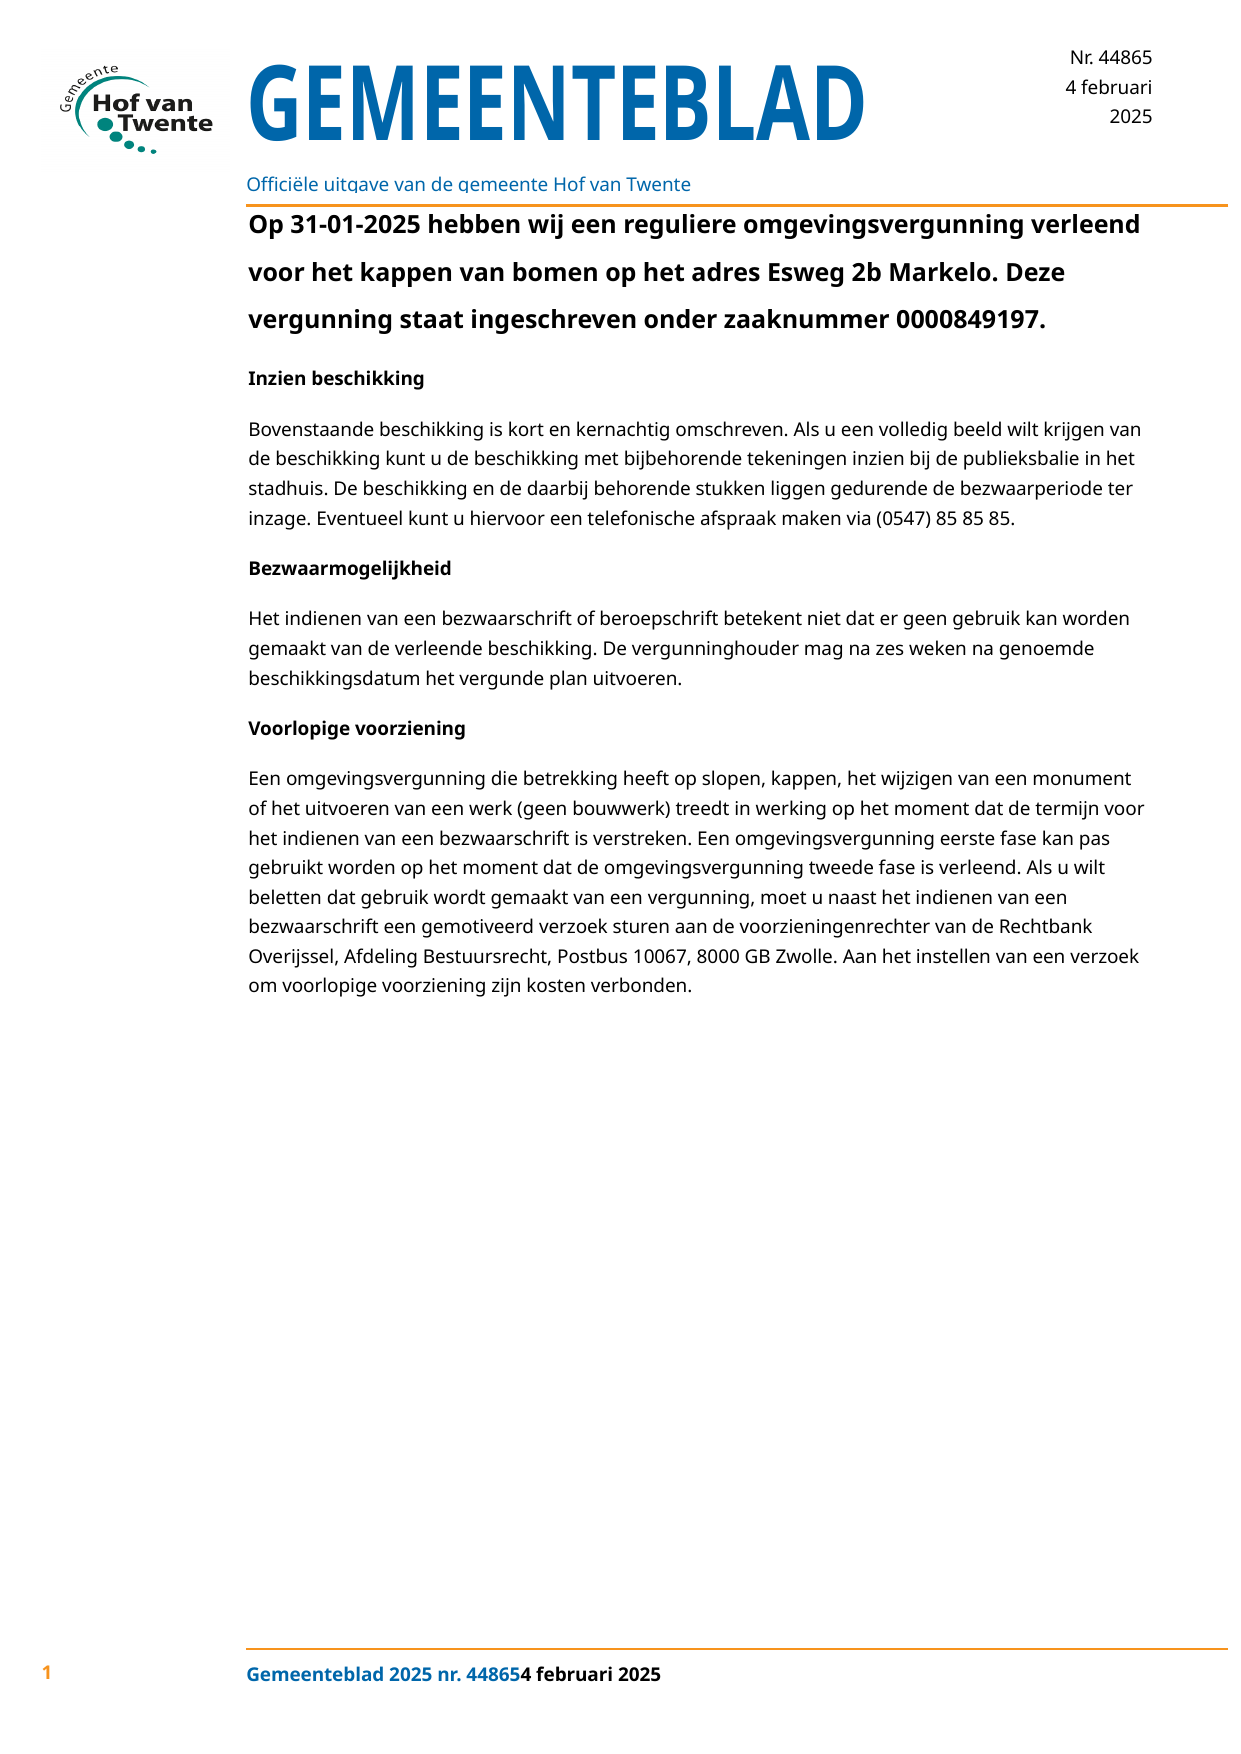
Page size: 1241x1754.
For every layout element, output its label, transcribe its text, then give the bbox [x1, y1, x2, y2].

text Voorlopige voorziening [248, 715, 1152, 741]
text Inzien beschikking [248, 366, 1152, 391]
text Bovenstaande beschikking is kort en kernachtig omschreven. Als u een volledig beeld wilt krijgen van de beschikking kunt u de beschikking met bijbehorende tekeningen inzien bij de publieksbalie in het stadhuis. De beschikking en de daarbij behorende stukken liggen gedurende de bezwaarperiode ter inzage. Eventueel kunt u hiervoor een telefonische afspraak maken via (0547) 85 85 85. [248, 416, 1152, 530]
picture [41, 47, 231, 172]
text Een omgevingsvergunning die betrekking heeft op slopen, kappen, het wijzigen van een monument of het uitvoeren van een werk (geen bouwwerk) treedt in werking op het moment dat de termijn voor het indienen van een bezwaarschrift is verstreken. Een omgevingsvergunning eerste fase kan pas gebruikt worden op het moment dat de omgevingsvergunning tweede fase is verleend. Als u wilt beletten dat gebruik wordt gemaakt van een vergunning, moet u naast het indienen van een bezwaarschrift een gemotiveerd verzoek sturen aan de voorzieningenrechter van de Rechtbank Overijssel, Afdeling Bestuursrecht, Postbus 10067, 8000 GB Zwolle. Aan het instellen van een verzoek om voorlopige voorziening zijn kosten verbonden. [248, 766, 1152, 998]
text Op 31-01-2025 hebben wij een reguliere omgevingsvergunning verleend voor het kappen van bomen op het adres Esweg 2b Markelo. Deze vergunning staat ingeschreven onder zaaknummer 0000849197. [248, 207, 1152, 336]
text Bezwaarmogelijkheid [248, 555, 1152, 581]
text Het indienen van een bezwaarschrift of beroepschrift betekent niet dat er geen gebruik kan worden gemaakt van de verleende beschikking. De vergunninghouder mag na zes weken na genoemde beschikkingsdatum het vergunde plan uitvoeren. [248, 606, 1152, 690]
